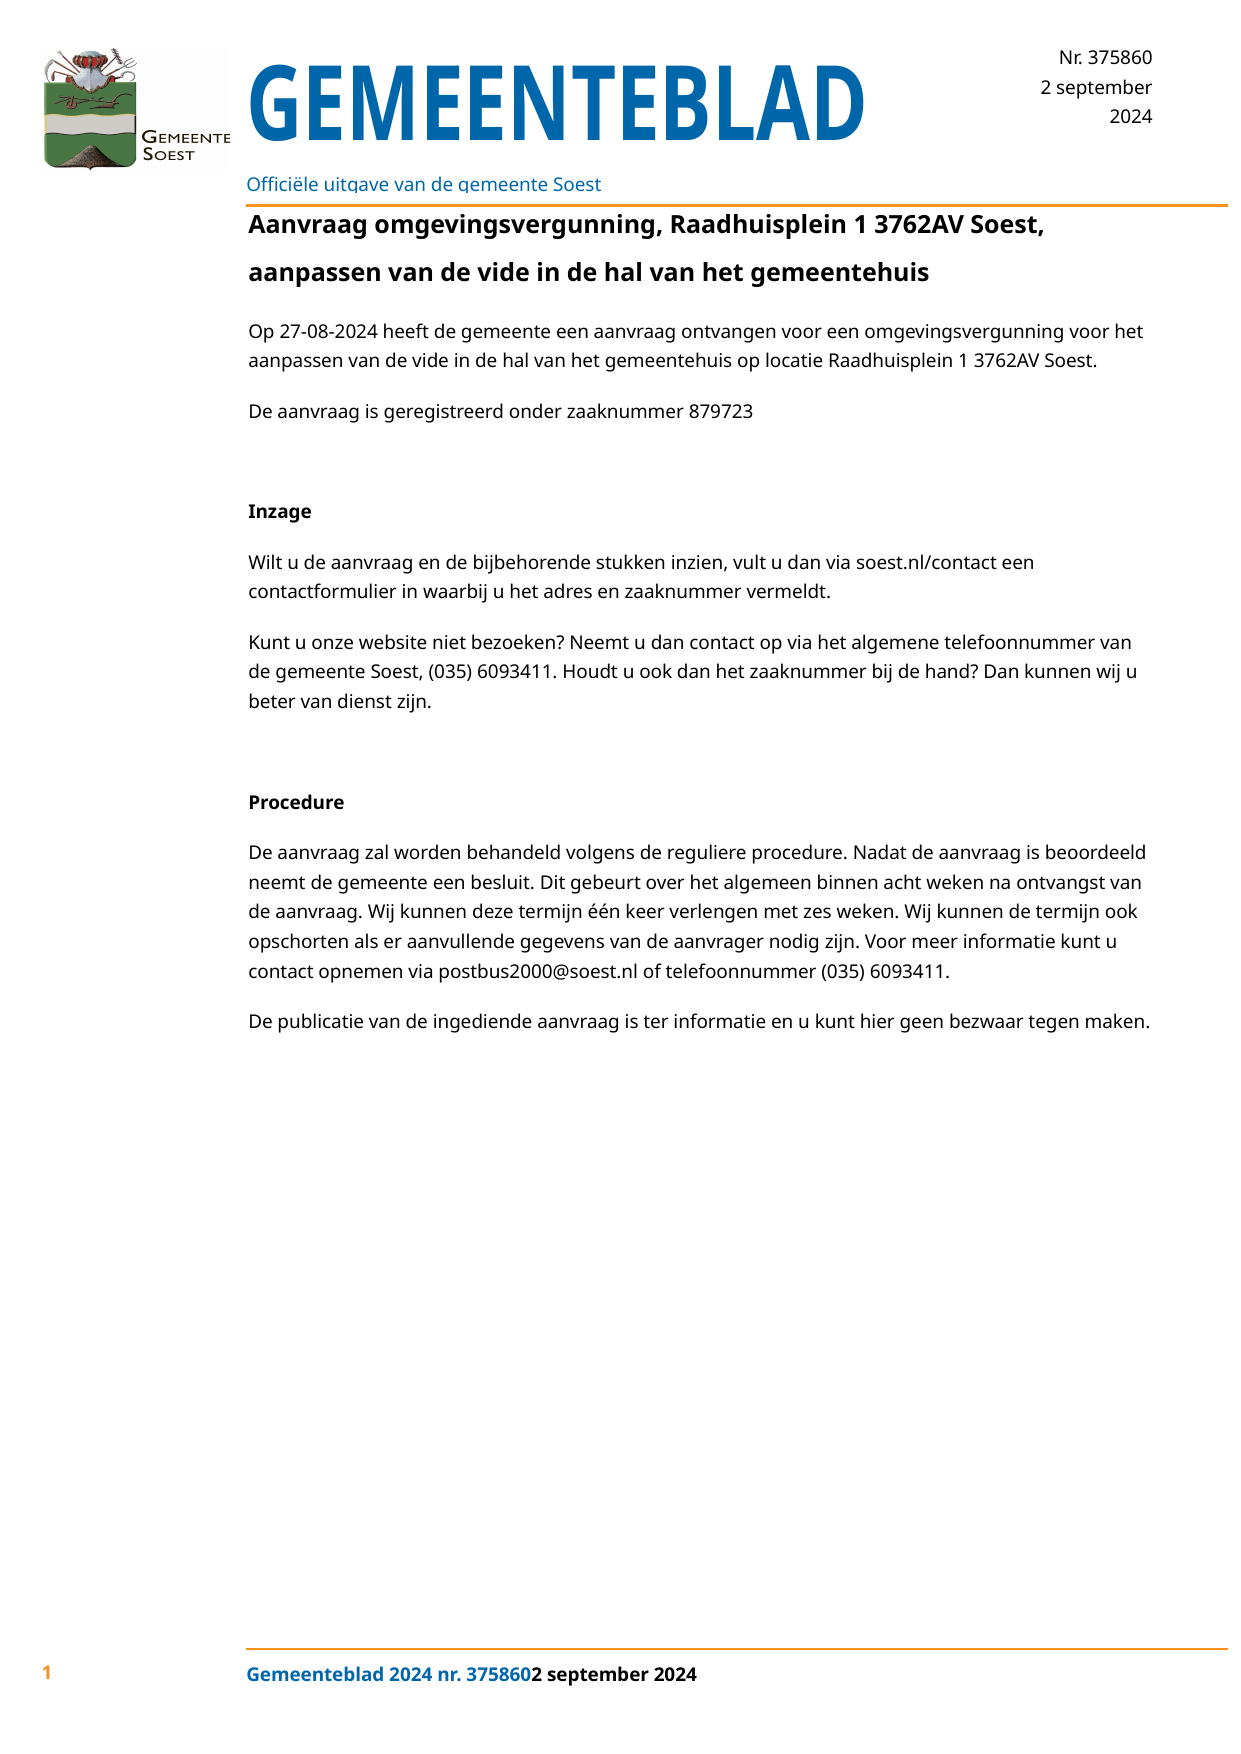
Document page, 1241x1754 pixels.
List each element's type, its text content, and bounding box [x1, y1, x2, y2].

text Procedure [248, 789, 1152, 815]
text Op 27-08-2024 heeft de gemeente een aanvraag ontvangen voor een omgevingsvergunning voor het aanpassen van de vide in de hal van het gemeentehuis op locatie Raadhuisplein 1 3762AV Soest. [248, 318, 1152, 373]
text Wilt u de aanvraag en de bijbehorende stukken inzien, vult u dan via soest.nl/contact een contactformulier in waarbij u het adres en zaaknummer vermeldt. [248, 549, 1152, 604]
picture [41, 47, 231, 172]
text Aanvraag omgevingsvergunning, Raadhuisplein 1 3762AV Soest, aanpassen van de vide in de hal van het gemeentehuis [248, 207, 1152, 288]
text Inzage [248, 499, 1152, 524]
text De publicatie van de ingediende aanvraag is ter informatie en u kunt hier geen bezwaar tegen maken. [248, 1008, 1152, 1034]
text De aanvraag is geregistreerd onder zaaknummer 879723 [248, 398, 1152, 424]
text Kunt u onze website niet bezoeken? Neemt u dan contact op via het algemene telefoonnummer van de gemeente Soest, (035) 6093411. Houdt u ook dan het zaaknummer bij de hand? Dan kunnen wij u beter van dienst zijn. [248, 629, 1152, 714]
text De aanvraag zal worden behandeld volgens de reguliere procedure. Nadat de aanvraag is beoordeeld neemt de gemeente een besluit. Dit gebeurt over het algemeen binnen acht weken na ontvangst van de aanvraag. Wij kunnen deze termijn één keer verlengen met zes weken. Wij kunnen de termijn ook opschorten als er aanvullende gegevens van de aanvrager nodig zijn. Voor meer informatie kunt u contact opnemen via postbus2000@soest.nl of telefoonnummer (035) 6093411. [248, 839, 1152, 984]
